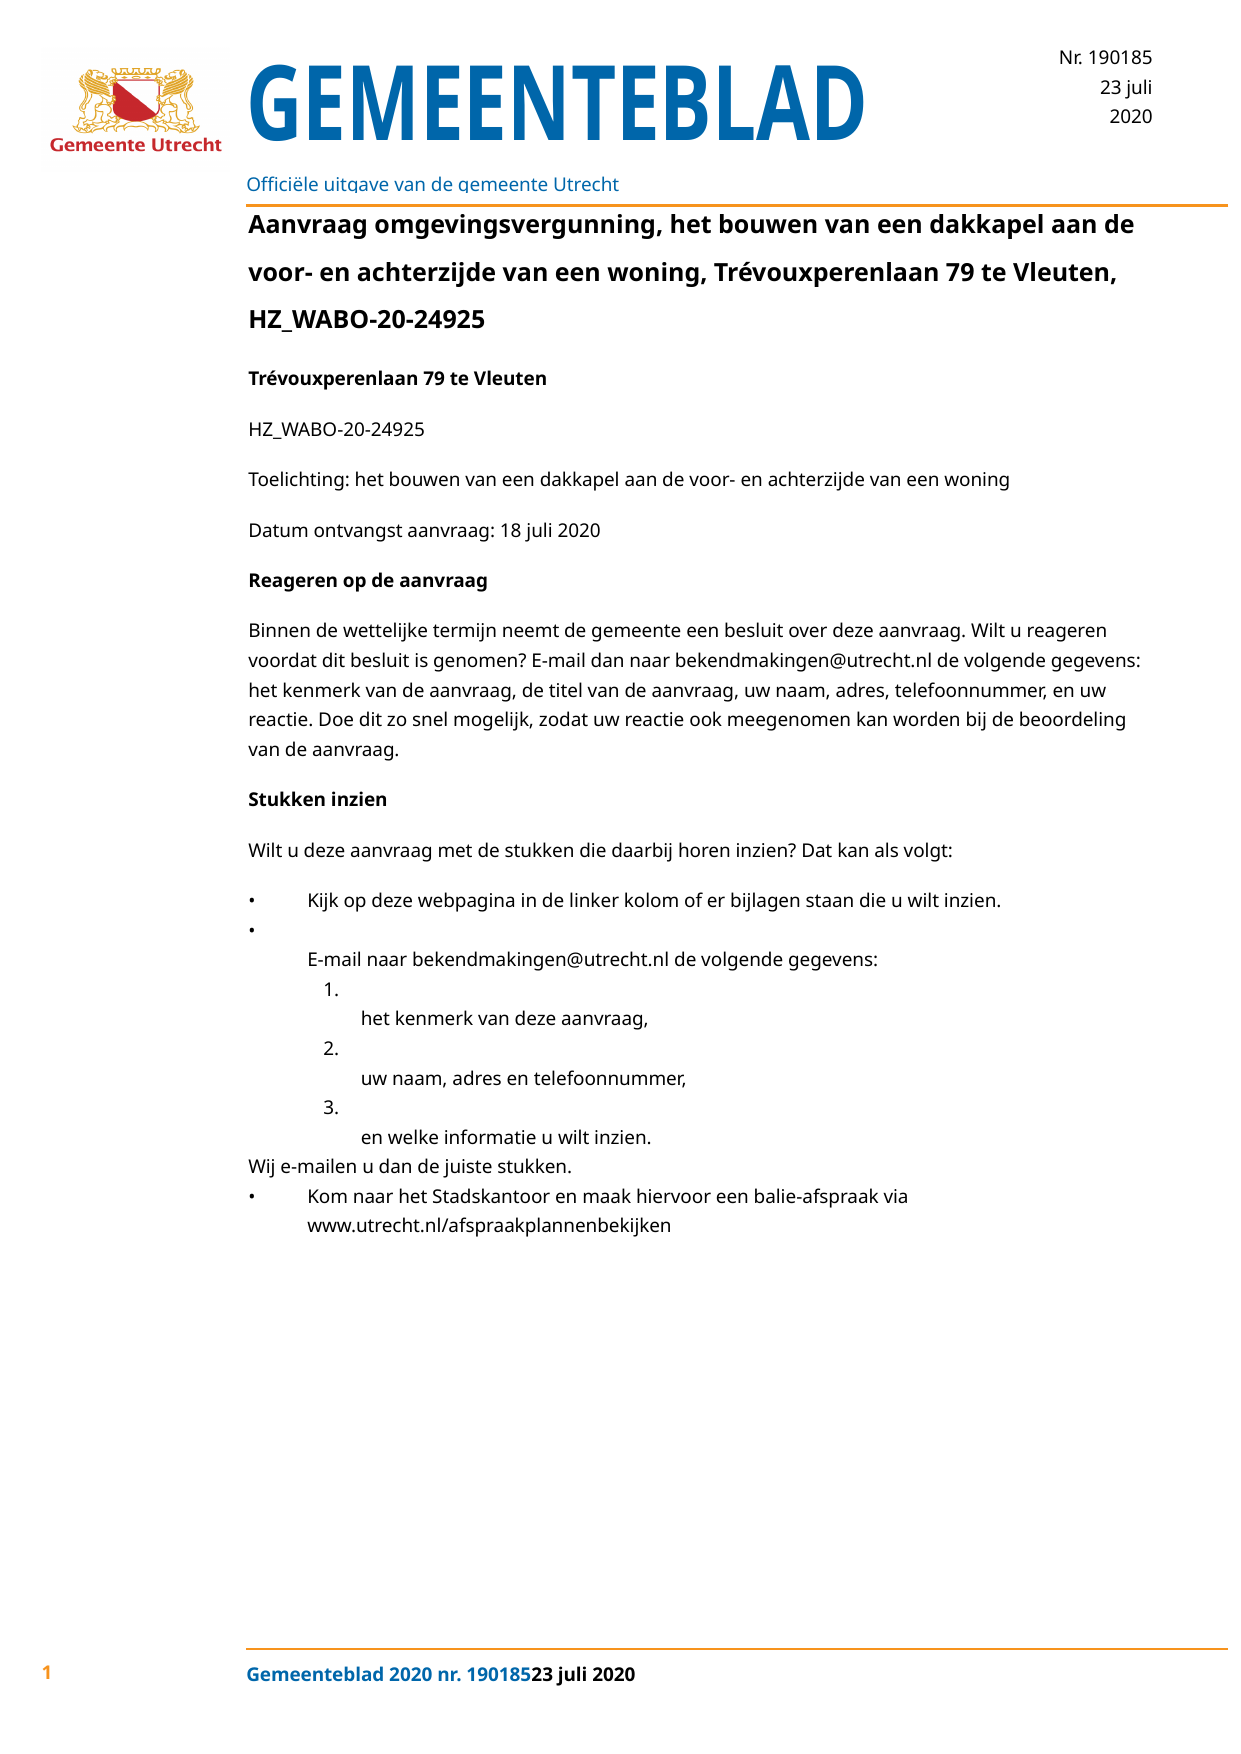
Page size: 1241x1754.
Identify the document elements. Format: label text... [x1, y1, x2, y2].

text Aanvraag omgevingsvergunning, het bouwen van een dakkapel aan de voor- en achterzijde van een woning, Trévouxperenlaan 79 te Vleuten, HZ_WABO-20-24925 [248, 207, 1152, 336]
text Reageren op de aanvraag [248, 567, 1152, 593]
list E-mail naar bekendmakingen@utrecht.nl de volgende gegevens: [248, 946, 1152, 972]
text Datum ontvangst aanvraag: 18 juli 2020 [248, 517, 1152, 542]
list het kenmerk van deze aanvraag, [323, 1006, 1152, 1031]
text Stukken inzien [248, 786, 1152, 812]
list Kijk op deze webpagina in de linker kolom of er bijlagen staan die u wilt inzien. [248, 887, 1152, 913]
list Kom naar het Stadskantoor en maak hiervoor een balie-afspraak via www.utrecht.nl/afspraakplannenbekijken [248, 1183, 1152, 1238]
picture [41, 47, 231, 172]
text Wij e-mailen u dan de juiste stukken. [248, 1153, 1152, 1179]
list uw naam, adres en telefoonnummer, [323, 1065, 1152, 1090]
text Trévouxperenlaan 79 te Vleuten [248, 366, 1152, 391]
text Wilt u deze aanvraag met de stukken die daarbij horen inzien? Dat kan als volgt: [248, 837, 1152, 862]
list en welke informatie u wilt inzien. [323, 1124, 1152, 1149]
text Binnen de wettelijke termijn neemt de gemeente een besluit over deze aanvraag. Wilt u reageren voordat dit besluit is genomen? E-mail dan naar bekendmakingen@utrecht.nl de volgende gegevens: het kenmerk van de aanvraag, de titel van de aanvraag, uw naam, adres, telefoonnummer, en uw reactie. Doe dit zo snel mogelijk, zodat uw reactie ook meegenomen kan worden bij de beoordeling van de aanvraag. [248, 618, 1152, 762]
text HZ_WABO-20-24925 [248, 416, 1152, 442]
text Toelichting: het bouwen van een dakkapel aan de voor- en achterzijde van een woning [248, 466, 1152, 492]
